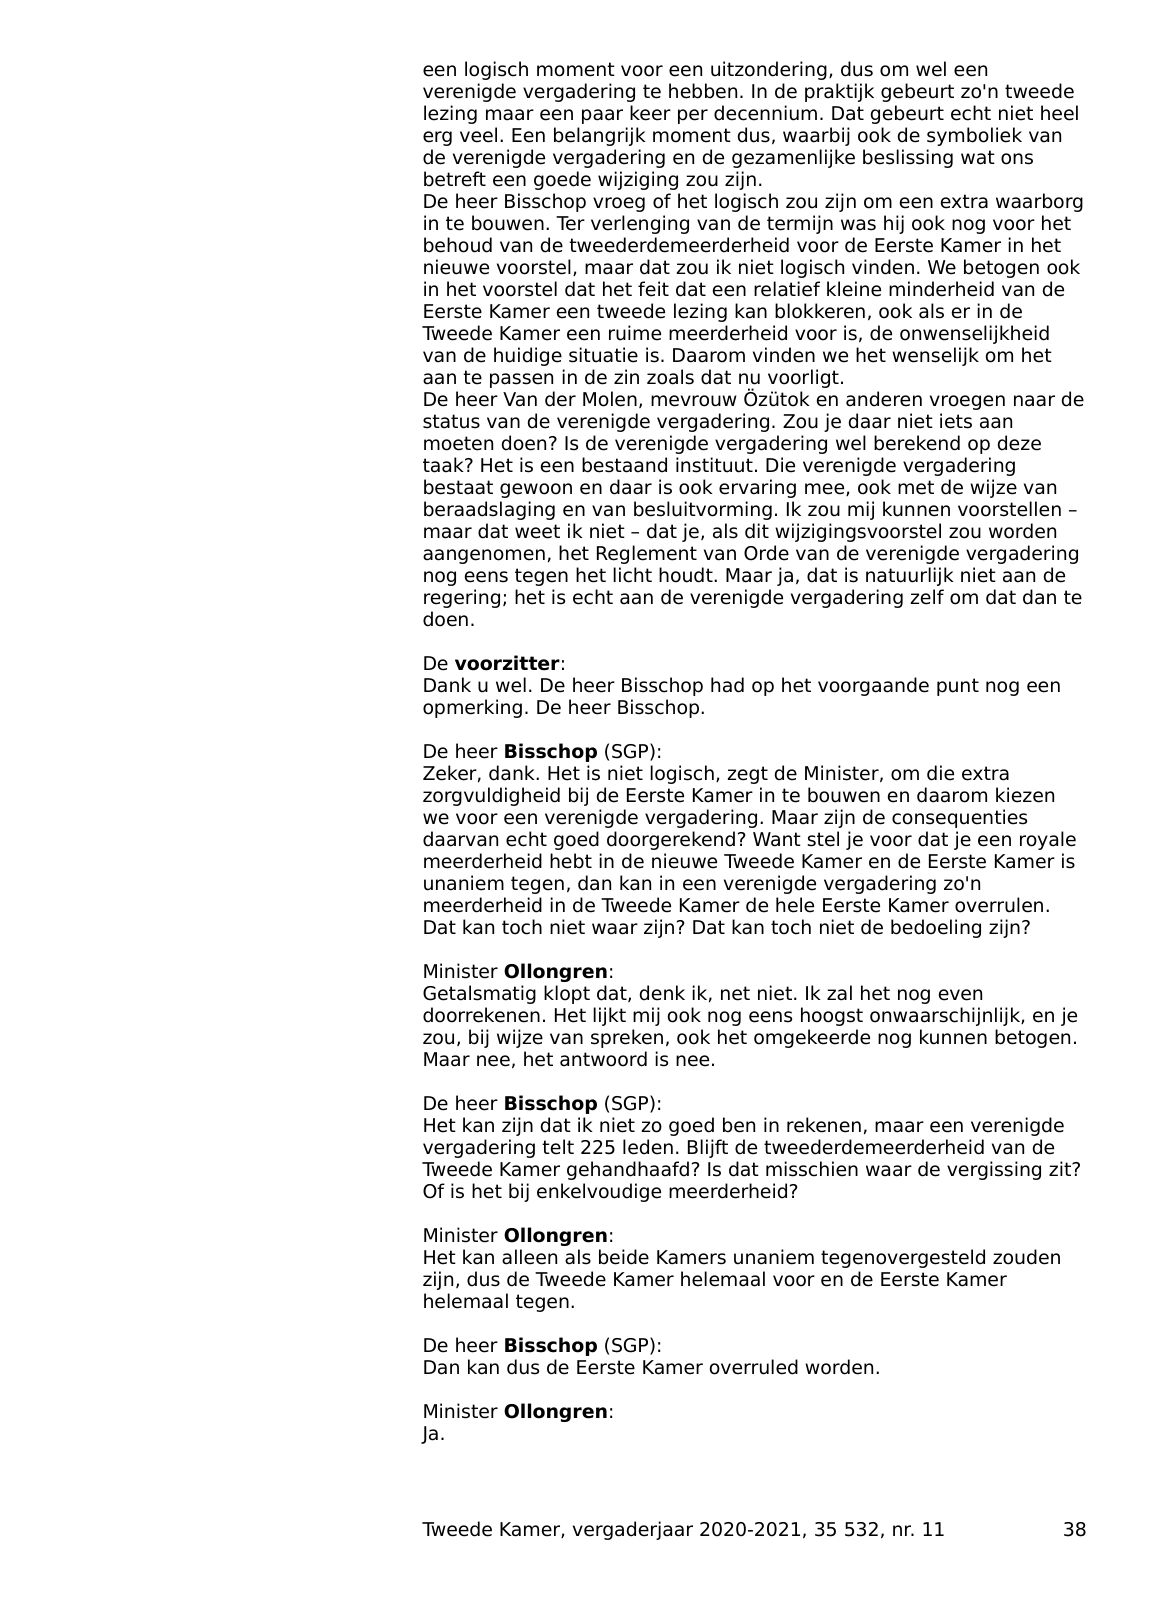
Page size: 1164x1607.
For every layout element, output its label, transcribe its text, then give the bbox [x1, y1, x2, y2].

text Getalsmatig klopt dat, denk ik, net niet. Ik zal het nog even doorrekenen. Het lijkt mij ook nog eens hoogst onwaarschijnlijk, en je zou, bij wijze van spreken, ook het omgekeerde nog kunnen betogen. Maar nee, het antwoord is nee. [422, 983, 1087, 1071]
text De heer Bisschop (SGP): [422, 741, 1087, 763]
text De heer Bisschop (SGP): [422, 1335, 1087, 1357]
text Dan kan dus de Eerste Kamer overruled worden. [422, 1357, 1087, 1379]
text De heer Bisschop (SGP): [422, 1093, 1087, 1115]
text Het kan zijn dat ik niet zo goed ben in rekenen, maar een verenigde vergadering telt 225 leden. Blijft de tweederdemeerderheid van de Tweede Kamer gehandhaafd? Is dat misschien waar de vergissing zit? Of is het bij enkelvoudige meerderheid? [422, 1115, 1087, 1203]
text Zeker, dank. Het is niet logisch, zegt de Minister, om die extra zorgvuldigheid bij de Eerste Kamer in te bouwen en daarom kiezen we voor een verenigde vergadering. Maar zijn de consequenties daarvan echt goed doorgerekend? Want stel je voor dat je een royale meerderheid hebt in de nieuwe Tweede Kamer en de Eerste Kamer is unaniem tegen, dan kan in een verenigde vergadering zo'n meerderheid in de Tweede Kamer de hele Eerste Kamer overrulen. Dat kan toch niet waar zijn? Dat kan toch niet de bedoeling zijn? [422, 763, 1087, 939]
text Het kan alleen als beide Kamers unaniem tegenovergesteld zouden zijn, dus de Tweede Kamer helemaal voor en de Eerste Kamer helemaal tegen. [422, 1247, 1087, 1313]
text een logisch moment voor een uitzondering, dus om wel een verenigde vergadering te hebben. In de praktijk gebeurt zo'n tweede lezing maar een paar keer per decennium. Dat gebeurt echt niet heel erg veel. Een belangrijk moment dus, waarbij ook de symboliek van de verenigde vergadering en de gezamenlijke beslissing wat ons betreft een goede wijziging zou zijn. [422, 59, 1087, 191]
text De voorzitter: [422, 653, 1087, 675]
text Ja. [422, 1423, 1087, 1445]
text Minister Ollongren: [422, 1401, 1087, 1423]
text De heer Van der Molen, mevrouw Özütok en anderen vroegen naar de status van de verenigde vergadering. Zou je daar niet iets aan moeten doen? Is de verenigde vergadering wel berekend op deze taak? Het is een bestaand instituut. Die verenigde vergadering bestaat gewoon en daar is ook ervaring mee, ook met de wijze van beraadslaging en van besluitvorming. Ik zou mij kunnen voorstellen – maar dat weet ik niet – dat je, als dit wijzigingsvoorstel zou worden aangenomen, het Reglement van Orde van de verenigde vergadering nog eens tegen het licht houdt. Maar ja, dat is natuurlijk niet aan de regering; het is echt aan de verenigde vergadering zelf om dat dan te doen. [422, 389, 1087, 631]
text Dank u wel. De heer Bisschop had op het voorgaande punt nog een opmerking. De heer Bisschop. [422, 675, 1087, 719]
text Minister Ollongren: [422, 961, 1087, 983]
text Minister Ollongren: [422, 1225, 1087, 1247]
text De heer Bisschop vroeg of het logisch zou zijn om een extra waarborg in te bouwen. Ter verlenging van de termijn was hij ook nog voor het behoud van de tweederdemeerderheid voor de Eerste Kamer in het nieuwe voorstel, maar dat zou ik niet logisch vinden. We betogen ook in het voorstel dat het feit dat een relatief kleine minderheid van de Eerste Kamer een tweede lezing kan blokkeren, ook als er in de Tweede Kamer een ruime meerderheid voor is, de onwenselijkheid van de huidige situatie is. Daarom vinden we het wenselijk om het aan te passen in de zin zoals dat nu voorligt. [422, 191, 1087, 389]
